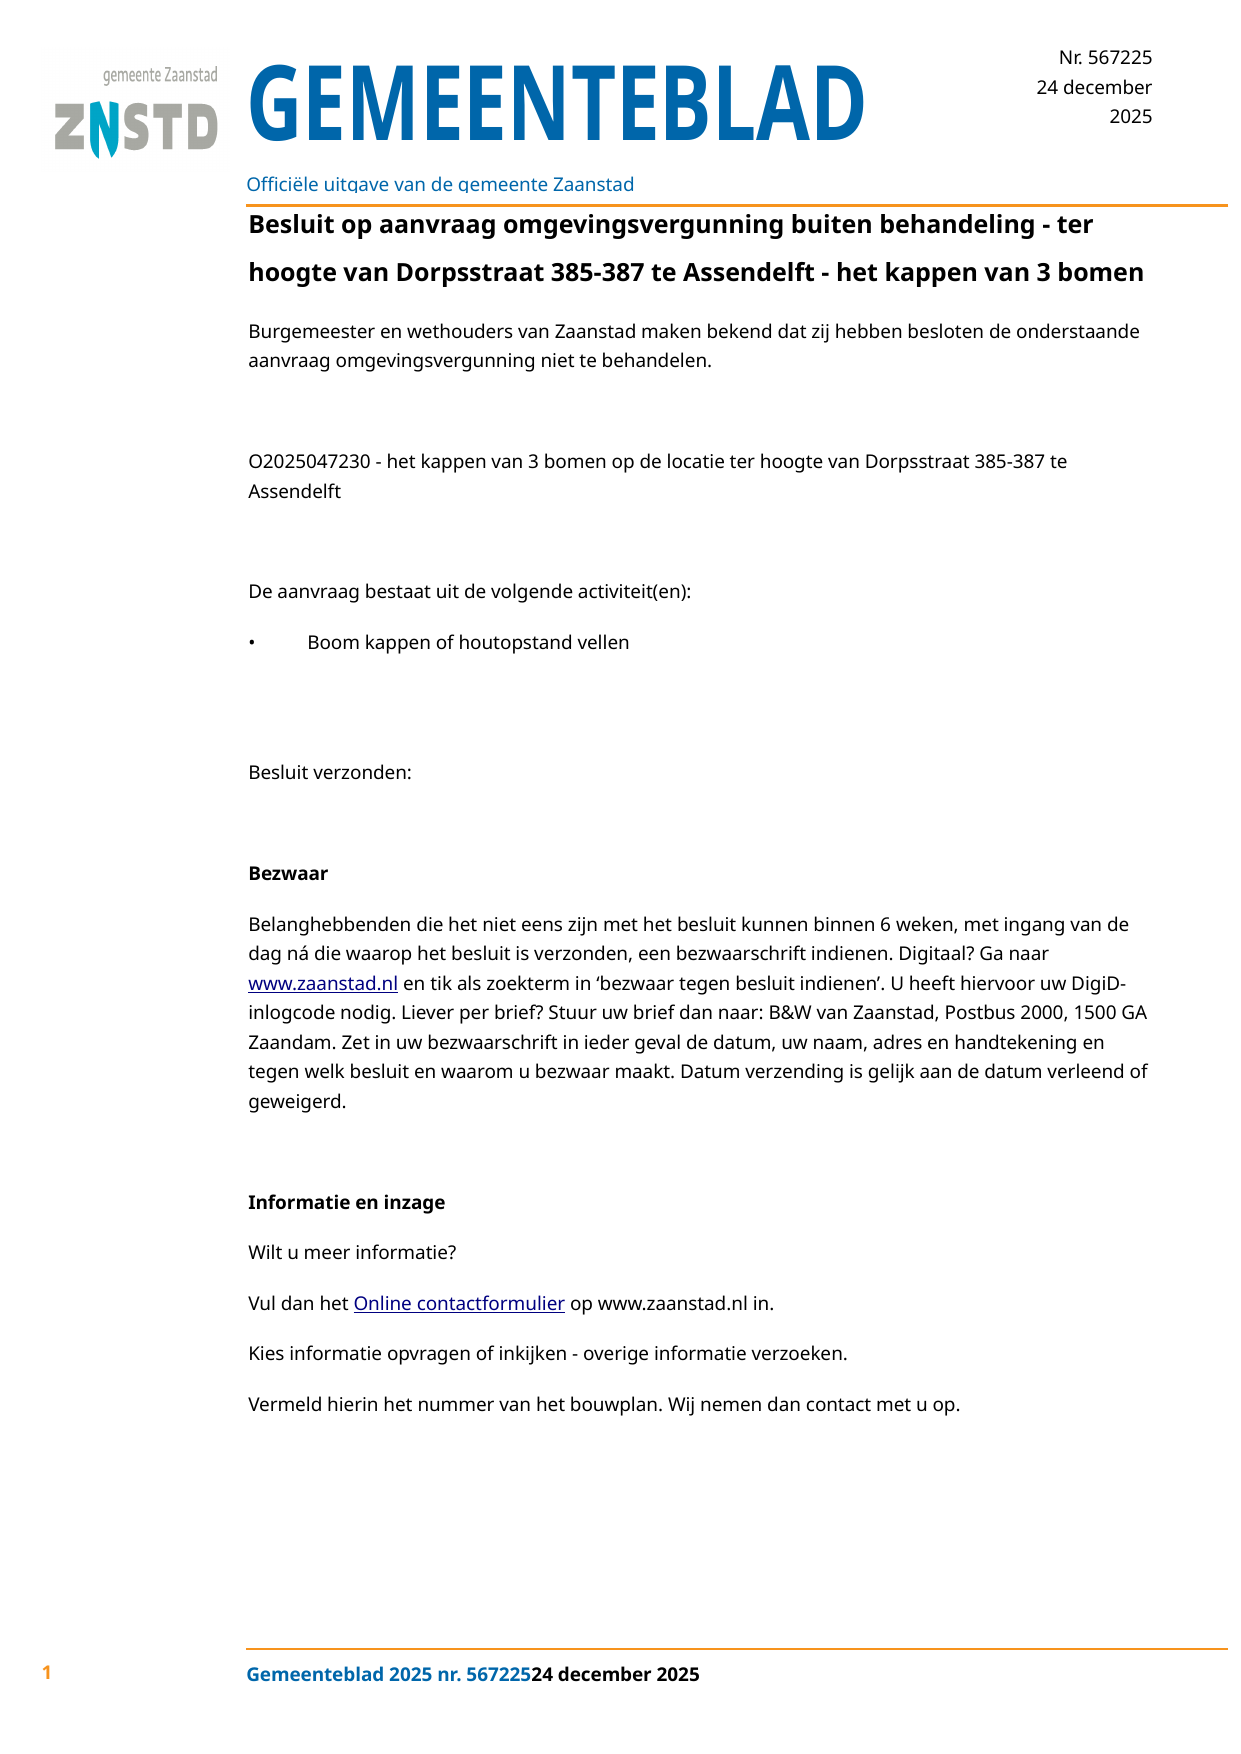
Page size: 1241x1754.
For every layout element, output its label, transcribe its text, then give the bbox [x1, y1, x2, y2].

text Belanghebbenden die het niet eens zijn met het besluit kunnen binnen 6 weken, met ingang van de dag ná die waarop het besluit is verzonden, een bezwaarschrift indienen. Digitaal? Ga naar www.zaanstad.nl en tik als zoekterm in ‘bezwaar tegen besluit indienen’. U heeft hiervoor uw DigiD-inlogcode nodig. Liever per brief? Stuur uw brief dan naar: B&W van Zaanstad, Postbus 2000, 1500 GA Zaandam. Zet in uw bezwaarschrift in ieder geval de datum, uw naam, adres en handtekening en tegen welk besluit en waarom u bezwaar maakt. Datum verzending is gelijk aan de datum verleend of geweigerd. [248, 911, 1152, 1114]
text De aanvraag bestaat uit de volgende activiteit(en): [248, 579, 1152, 604]
text Informatie en inzage [248, 1189, 1152, 1215]
text O2025047230 - het kappen van 3 bomen op de locatie ter hoogte van Dorpsstraat 385-387 te Assendelft [248, 448, 1152, 504]
text Kies informatie opvragen of inkijken - overige informatie verzoeken. [248, 1340, 1152, 1366]
list Boom kappen of houtopstand vellen [248, 629, 1152, 655]
text Besluit op aanvraag omgevingsvergunning buiten behandeling - ter hoogte van Dorpsstraat 385-387 te Assendelft - het kappen van 3 bomen [248, 207, 1152, 288]
text Vermeld hierin het nummer van het bouwplan. Wij nemen dan contact met u op. [248, 1391, 1152, 1417]
text Burgemeester en wethouders van Zaanstad maken bekend dat zij hebben besloten de onderstaande aanvraag omgevingsvergunning niet te behandelen. [248, 318, 1152, 373]
text Wilt u meer informatie? [248, 1239, 1152, 1265]
picture [41, 47, 231, 172]
text Vul dan het Online contactformulier op www.zaanstad.nl in. [248, 1290, 1152, 1316]
text Bezwaar [248, 860, 1152, 886]
text Besluit verzonden: [248, 759, 1152, 785]
